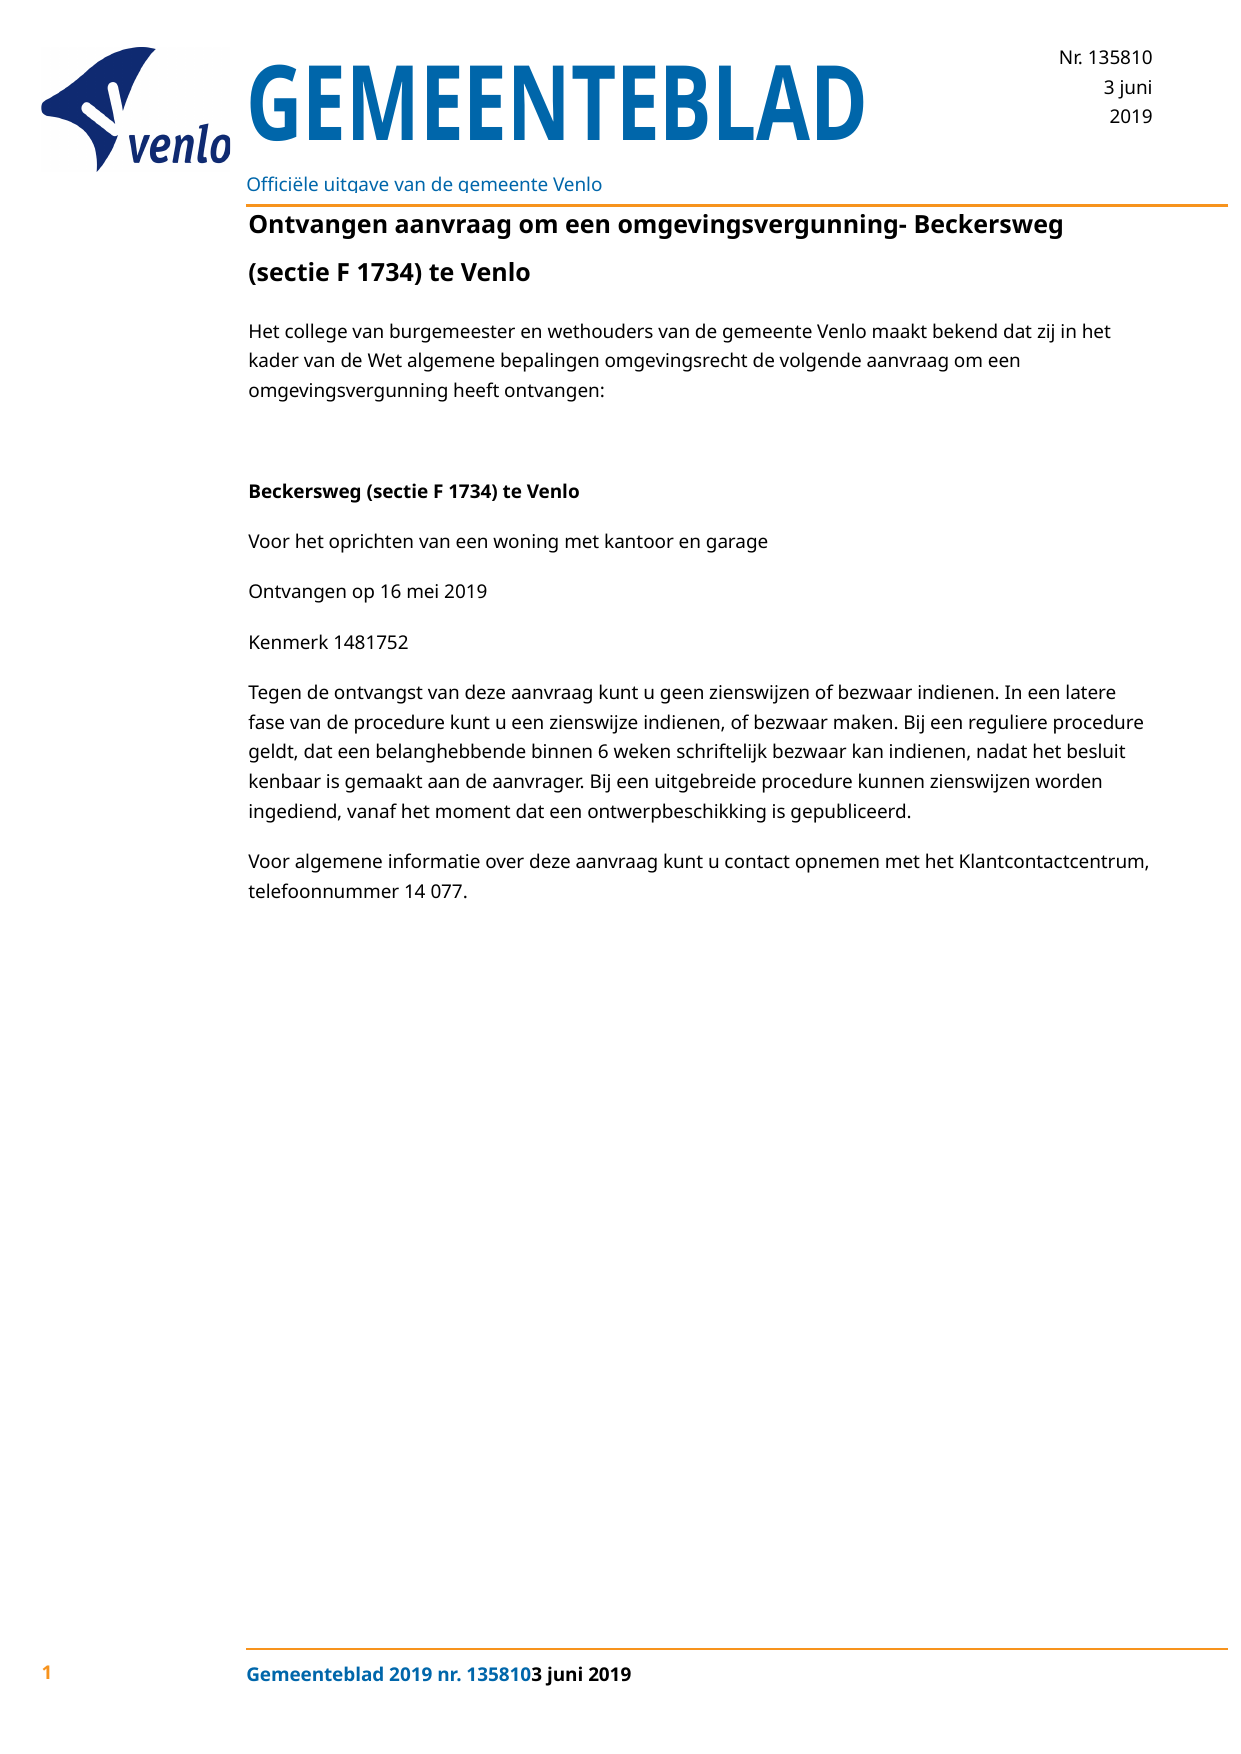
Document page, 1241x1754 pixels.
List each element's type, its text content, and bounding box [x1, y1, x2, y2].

text Beckersweg (sectie F 1734) te Venlo [248, 478, 1152, 504]
text Het college van burgemeester en wethouders van de gemeente Venlo maakt bekend dat zij in het kader van de Wet algemene bepalingen omgevingsrecht de volgende aanvraag om een omgevingsvergunning heeft ontvangen: [248, 318, 1152, 403]
text Kenmerk 1481752 [248, 629, 1152, 655]
text Voor het oprichten van een woning met kantoor en garage [248, 528, 1152, 554]
text Ontvangen op 16 mei 2019 [248, 579, 1152, 604]
text Ontvangen aanvraag om een omgevingsvergunning- Beckersweg (sectie F 1734) te Venlo [248, 207, 1152, 288]
text Voor algemene informatie over deze aanvraag kunt u contact opnemen met het Klantcontactcentrum, telefoonnummer 14 077. [248, 848, 1152, 904]
text Tegen de ontvangst van deze aanvraag kunt u geen zienswijzen of bezwaar indienen. In een latere fase van de procedure kunt u een zienswijze indienen, of bezwaar maken. Bij een reguliere procedure geldt, dat een belanghebbende binnen 6 weken schriftelijk bezwaar kan indienen, nadat het besluit kenbaar is gemaakt aan de aanvrager. Bij een uitgebreide procedure kunnen zienswijzen worden ingediend, vanaf het moment dat een ontwerpbeschikking is gepubliceerd. [248, 679, 1152, 824]
picture [41, 47, 231, 172]
